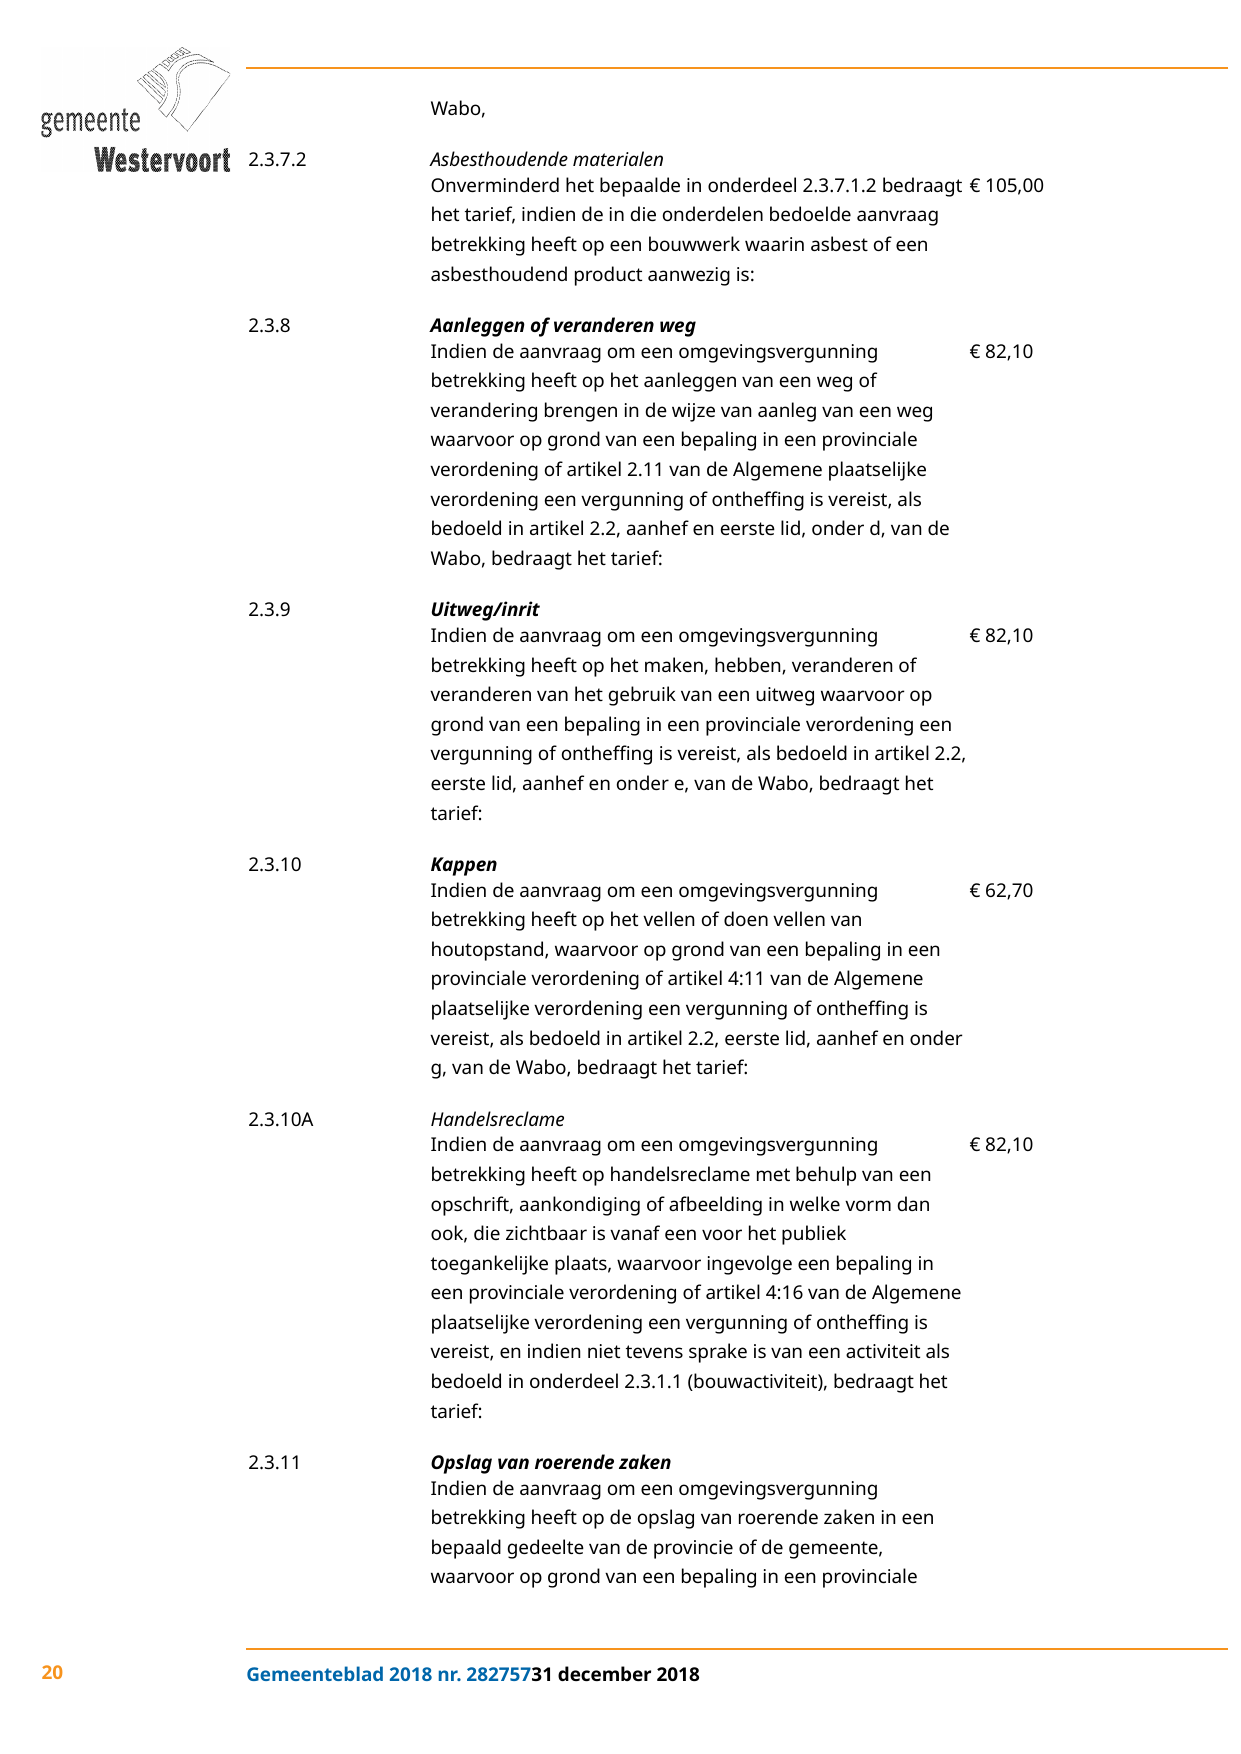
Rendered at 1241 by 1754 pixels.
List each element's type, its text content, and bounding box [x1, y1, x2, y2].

table_cell [248, 1424, 430, 1449]
table_cell [969, 1080, 1152, 1106]
table_cell [969, 312, 1152, 338]
table_cell [969, 1424, 1152, 1449]
table_cell [969, 286, 1152, 312]
table_cell [248, 338, 430, 571]
table_cell Indien de aanvraag om een omgevingsvergunning betrekking heeft op het maken, hebben, veranderen of veranderen van het gebruik van een uitweg waarvoor op grond van een bepaling in een provinciale verordening een vergunning of ontheffing is vereist, als bedoeld in artikel 2.2, eerste lid, aanhef en onder e, van de Wabo, bedraagt het tarief: [430, 622, 969, 825]
table_cell 2.3.8 [248, 312, 430, 338]
table_cell [430, 571, 969, 596]
table_cell [969, 596, 1152, 622]
table_cell € 82,10 [969, 338, 1152, 571]
table_cell [969, 1106, 1152, 1132]
table_cell [969, 571, 1152, 596]
table_cell Uitweg/inrit [430, 596, 969, 622]
table_cell [430, 1080, 969, 1106]
table_cell [430, 825, 969, 851]
table_cell [430, 121, 969, 146]
table_cell [248, 286, 430, 312]
table_cell Onverminderd het bepaalde in onderdeel 2.3.7.1.2 bedraagt het tarief, indien de in die onderdelen bedoelde aanvraag betrekking heeft op een bouwwerk waarin asbest of een asbesthoudend product aanwezig is: [430, 172, 969, 286]
table_cell 2.3.11 [248, 1449, 430, 1475]
table_cell [969, 95, 1152, 121]
table_cell Opslag van roerende zaken [430, 1449, 969, 1475]
table_cell [430, 1424, 969, 1449]
table_cell [248, 1132, 430, 1423]
table_cell Indien de aanvraag om een omgevingsvergunning betrekking heeft op handelsreclame met behulp van een opschrift, aankondiging of afbeelding in welke vorm dan ook, die zichtbaar is vanaf een voor het publiek toegankelijke plaats, waarvoor ingevolge een bepaling in een provinciale verordening of artikel 4:16 van de Algemene plaatselijke verordening een vergunning of ontheffing is vereist, en indien niet tevens sprake is van een activiteit als bedoeld in onderdeel 2.3.1.1 (bouwactiviteit), bedraagt het tarief: [430, 1132, 969, 1423]
table_cell Wabo, [430, 95, 969, 121]
table_cell [969, 146, 1152, 172]
table_cell [969, 825, 1152, 851]
table_cell [969, 851, 1152, 877]
table_cell Indien de aanvraag om een omgevingsvergunning betrekking heeft op het aanleggen van een weg of verandering brengen in de wijze van aanleg van een weg waarvoor op grond van een bepaling in een provinciale verordening of artikel 2.11 van de Algemene plaatselijke verordening een vergunning of ontheffing is vereist, als bedoeld in artikel 2.2, aanhef en eerste lid, onder d, van de Wabo, bedraagt het tarief: [430, 338, 969, 571]
table_cell [248, 172, 430, 286]
table_cell [248, 622, 430, 825]
table_cell € 62,70 [969, 877, 1152, 1080]
table_cell 2.3.10 [248, 851, 430, 877]
table_cell [248, 825, 430, 851]
table_cell 2.3.7.2 [248, 146, 430, 172]
table_cell € 105,00 [969, 172, 1152, 286]
table_cell Aanleggen of veranderen weg [430, 312, 969, 338]
picture [41, 47, 231, 172]
table_cell [430, 286, 969, 312]
table_cell Indien de aanvraag om een omgevingsvergunning betrekking heeft op de opslag van roerende zaken in een bepaald gedeelte van de provincie of de gemeente, waarvoor op grond van een bepaling in een provinciale [430, 1475, 969, 1589]
table_cell € 82,10 [969, 622, 1152, 825]
table_cell [969, 121, 1152, 146]
table_cell [969, 1475, 1152, 1589]
table_cell [248, 571, 430, 596]
table_cell [969, 1449, 1152, 1475]
table_cell [248, 877, 430, 1080]
table_cell [248, 121, 430, 146]
table_cell Asbesthoudende materialen [430, 146, 969, 172]
table_cell [248, 95, 430, 121]
table_cell Handelsreclame [430, 1106, 969, 1132]
table_cell Kappen [430, 851, 969, 877]
table_cell [248, 1475, 430, 1589]
table_cell Indien de aanvraag om een omgevingsvergunning betrekking heeft op het vellen of doen vellen van houtopstand, waarvoor op grond van een bepaling in een provinciale verordening of artikel 4:11 van de Algemene plaatselijke verordening een vergunning of ontheffing is vereist, als bedoeld in artikel 2.2, eerste lid, aanhef en onder g, van de Wabo, bedraagt het tarief: [430, 877, 969, 1080]
table_cell 2.3.10A [248, 1106, 430, 1132]
table_cell [248, 1080, 430, 1106]
table_cell € 82,10 [969, 1132, 1152, 1423]
table_cell 2.3.9 [248, 596, 430, 622]
